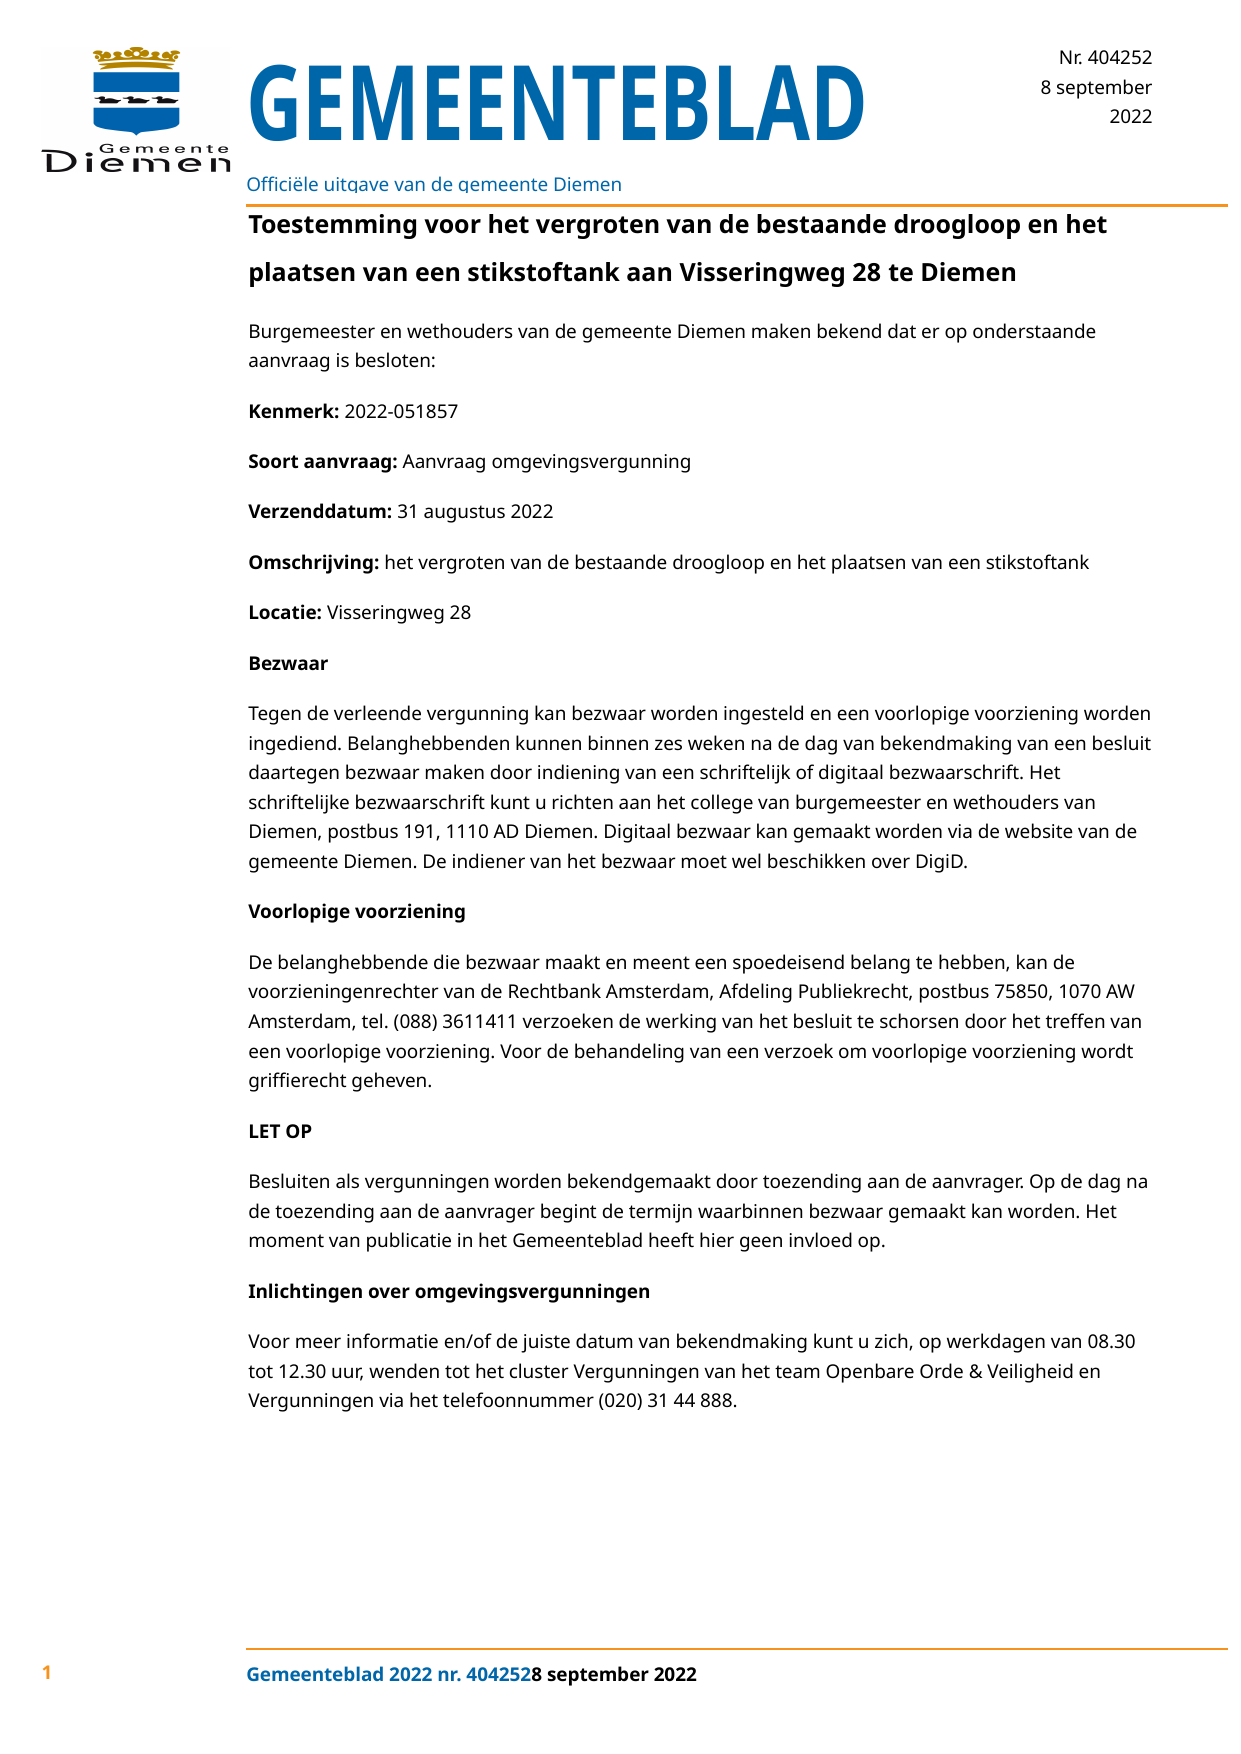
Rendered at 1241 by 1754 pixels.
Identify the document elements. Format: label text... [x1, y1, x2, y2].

text LET OP [248, 1118, 1152, 1144]
text Kenmerk: 2022-051857 [248, 398, 1152, 424]
text Besluiten als vergunningen worden bekendgemaakt door toezending aan de aanvrager. Op de dag na de toezending aan de aanvrager begint de termijn waarbinnen bezwaar gemaakt kan worden. Het moment van publicatie in het Gemeenteblad heeft hier geen invloed op. [248, 1168, 1152, 1253]
text Voorlopige voorziening [248, 899, 1152, 924]
text De belanghebbende die bezwaar maakt en meent een spoedeisend belang te hebben, kan de voorzieningenrechter van de Rechtbank Amsterdam, Afdeling Publiekrecht, postbus 75850, 1070 AW Amsterdam, tel. (088) 3611411 verzoeken de werking van het besluit te schorsen door het treffen van een voorlopige voorziening. Voor de behandeling van een verzoek om voorlopige voorziening wordt griffierecht geheven. [248, 949, 1152, 1093]
text Burgemeester en wethouders van de gemeente Diemen maken bekend dat er op onderstaande aanvraag is besloten: [248, 318, 1152, 373]
text Voor meer informatie en/of de juiste datum van bekendmaking kunt u zich, op werkdagen van 08.30 tot 12.30 uur, wenden tot het cluster Vergunningen van het team Openbare Orde & Veiligheid en Vergunningen via het telefoonnummer (020) 31 44 888. [248, 1328, 1152, 1413]
picture [41, 47, 231, 172]
text Toestemming voor het vergroten van de bestaande droogloop en het plaatsen van een stikstoftank aan Visseringweg 28 te Diemen [248, 207, 1152, 288]
text Verzenddatum: 31 augustus 2022 [248, 499, 1152, 524]
text Soort aanvraag: Aanvraag omgevingsvergunning [248, 448, 1152, 474]
text Omschrijving: het vergroten van de bestaande droogloop en het plaatsen van een stikstoftank [248, 549, 1152, 575]
text Inlichtingen over omgevingsvergunningen [248, 1278, 1152, 1304]
text Tegen de verleende vergunning kan bezwaar worden ingesteld en een voorlopige voorziening worden ingediend. Belanghebbenden kunnen binnen zes weken na de dag van bekendmaking van een besluit daartegen bezwaar maken door indiening van een schriftelijk of digitaal bezwaarschrift. Het schriftelijke bezwaarschrift kunt u richten aan het college van burgemeester en wethouders van Diemen, postbus 191, 1110 AD Diemen. Digitaal bezwaar kan gemaakt worden via de website van de gemeente Diemen. De indiener van het bezwaar moet wel beschikken over DigiD. [248, 700, 1152, 874]
text Bezwaar [248, 650, 1152, 676]
text Locatie: Visseringweg 28 [248, 599, 1152, 625]
